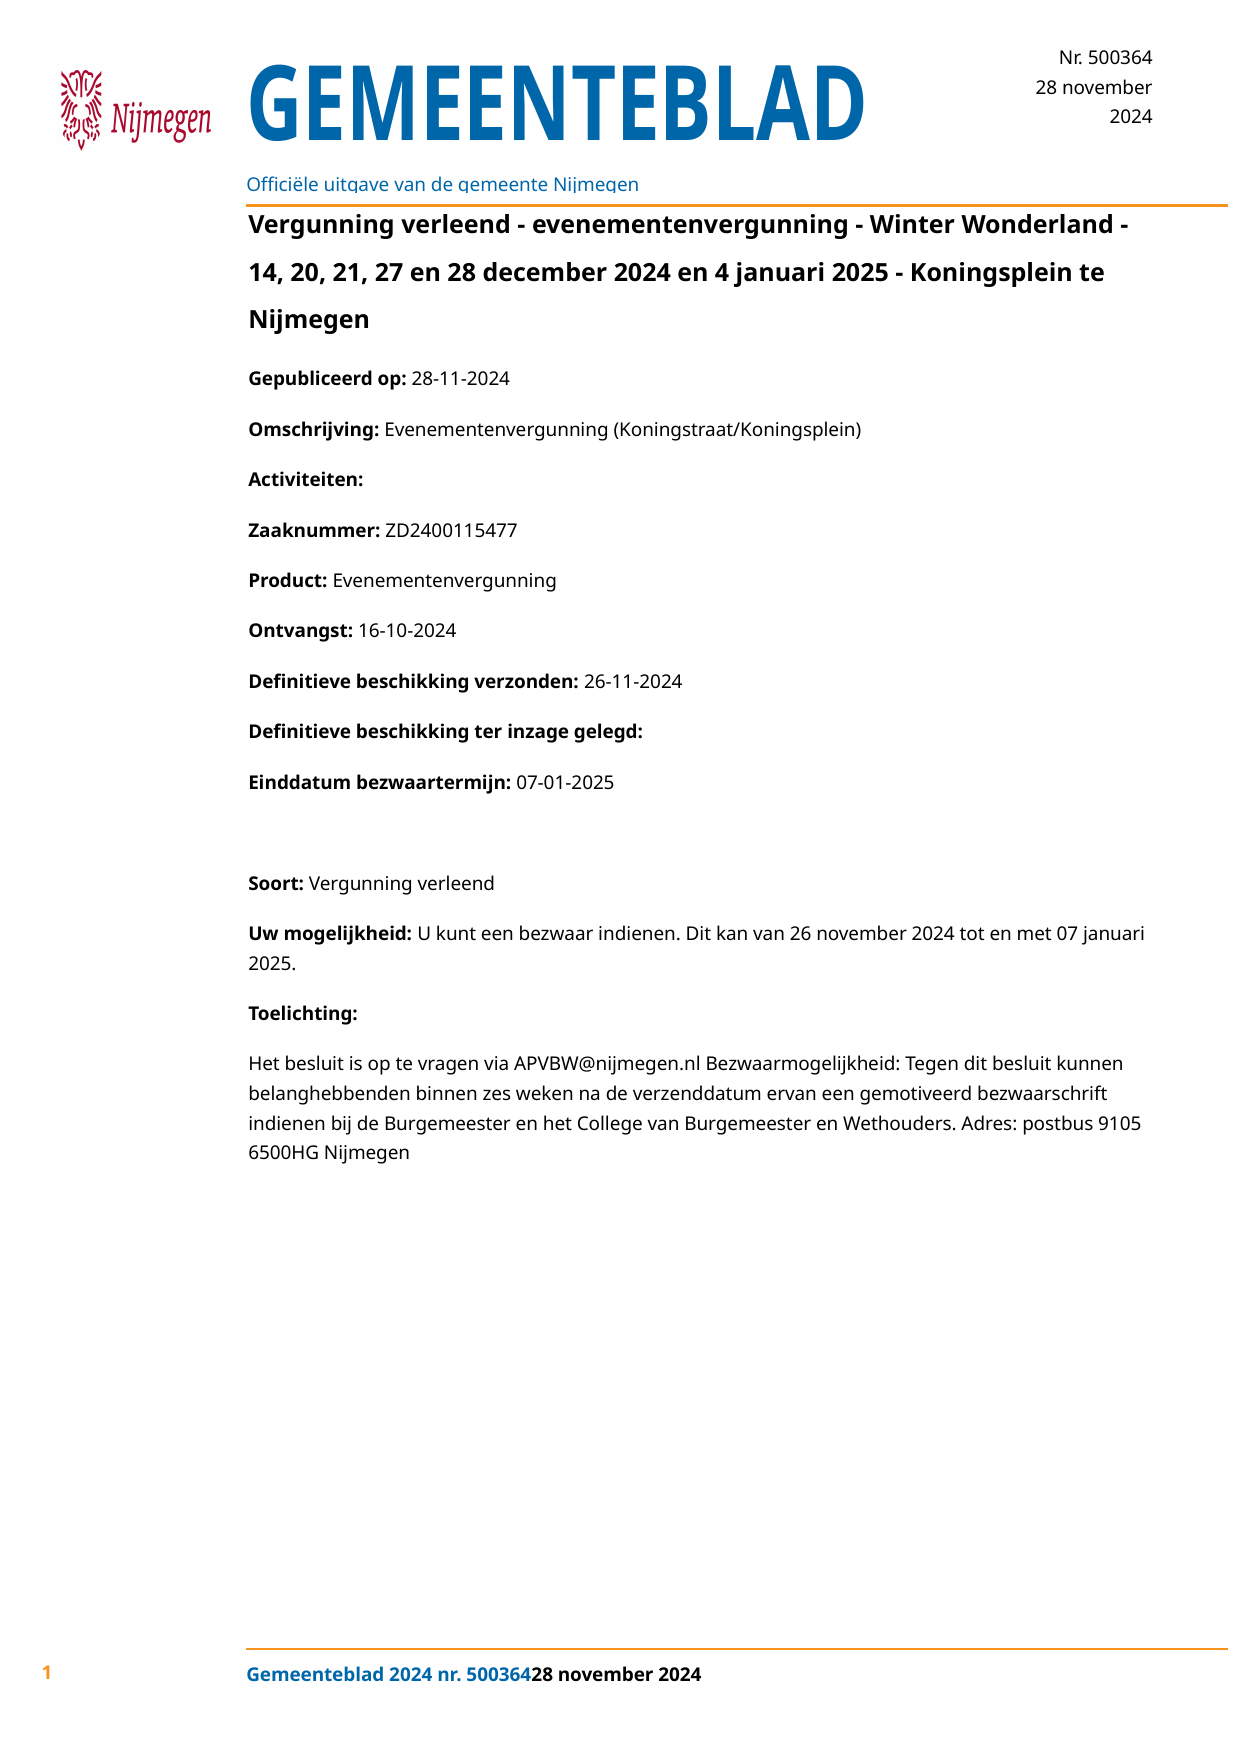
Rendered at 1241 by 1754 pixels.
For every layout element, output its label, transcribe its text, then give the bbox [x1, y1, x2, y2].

text Uw mogelijkheid: U kunt een bezwaar indienen. Dit kan van 26 november 2024 tot en met 07 januari 2025. [248, 920, 1152, 975]
text Definitieve beschikking verzonden: 26-11-2024 [248, 668, 1152, 694]
text Activiteiten: [248, 466, 1152, 492]
text Product: Evenementenvergunning [248, 567, 1152, 593]
text Toelichting: [248, 1000, 1152, 1026]
text Omschrijving: Evenementenvergunning (Koningstraat/Koningsplein) [248, 416, 1152, 442]
text Soort: Vergunning verleend [248, 870, 1152, 895]
text Vergunning verleend - evenementenvergunning - Winter Wonderland - 14, 20, 21, 27 en 28 december 2024 en 4 januari 2025 - Koningsplein te Nijmegen [248, 207, 1152, 336]
text Ontvangst: 16-10-2024 [248, 618, 1152, 643]
text Einddatum bezwaartermijn: 07-01-2025 [248, 769, 1152, 794]
text Zaaknummer: ZD2400115477 [248, 517, 1152, 542]
text Het besluit is op te vragen via APVBW@nijmegen.nl Bezwaarmogelijkheid: Tegen dit besluit kunnen belanghebbenden binnen zes weken na de verzenddatum ervan een gemotiveerd bezwaarschrift indienen bij de Burgemeester en het College van Burgemeester en Wethouders. Adres: postbus 9105 6500HG Nijmegen [248, 1051, 1152, 1165]
text Definitieve beschikking ter inzage gelegd: [248, 718, 1152, 744]
text Gepubliceerd op: 28-11-2024 [248, 366, 1152, 391]
picture [41, 47, 231, 172]
